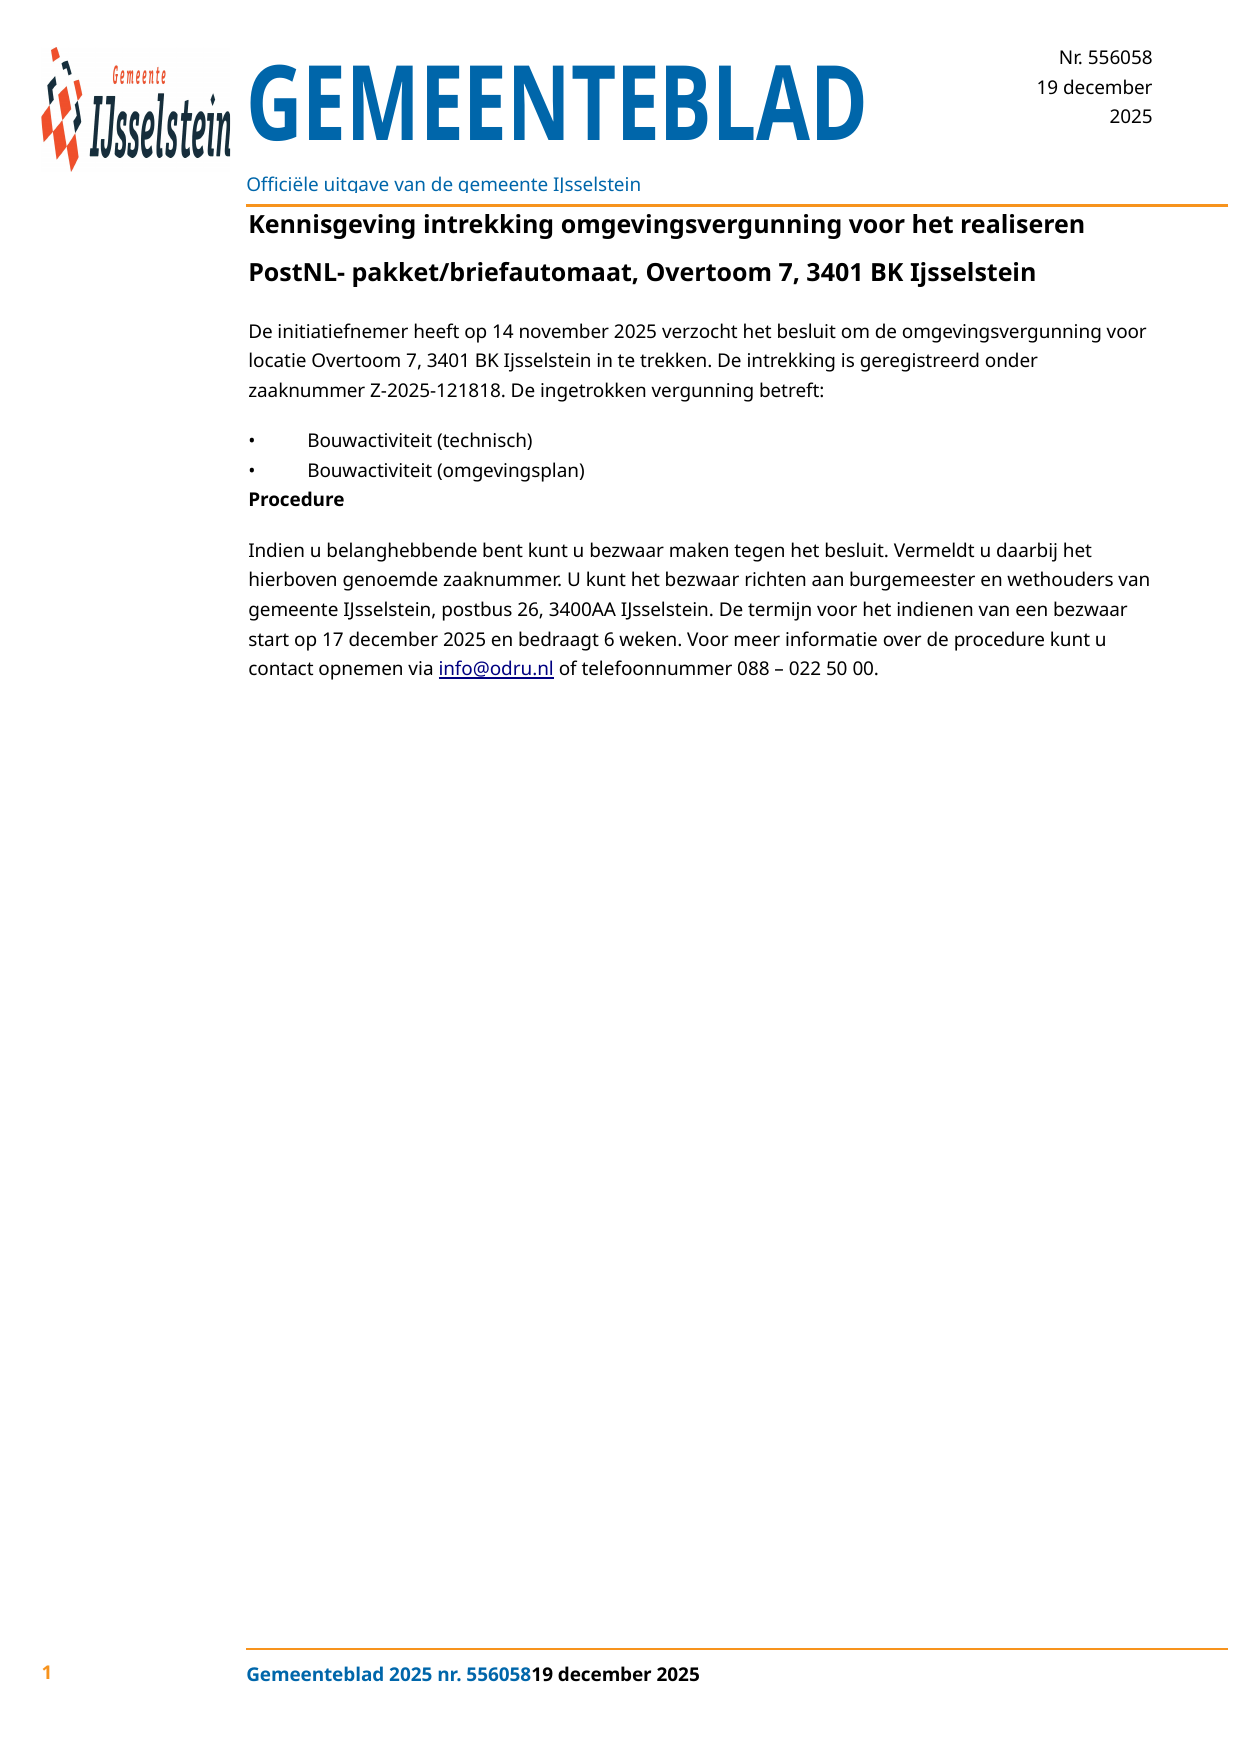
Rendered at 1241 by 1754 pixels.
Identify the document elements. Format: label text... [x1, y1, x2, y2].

list Bouwactiviteit (omgevingsplan) [248, 457, 1152, 483]
text Indien u belanghebbende bent kunt u bezwaar maken tegen het besluit. Vermeldt u daarbij het hierboven genoemde zaaknummer. U kunt het bezwaar richten aan burgemeester en wethouders van gemeente IJsselstein, postbus 26, 3400AA IJsselstein. De termijn voor het indienen van een bezwaar start op 17 december 2025 en bedraagt 6 weken. Voor meer informatie over de procedure kunt u contact opnemen via info@odru.nl of telefoonnummer 088 – 022 50 00. [248, 537, 1152, 681]
text Procedure [248, 487, 1152, 512]
text De initiatiefnemer heeft op 14 november 2025 verzocht het besluit om de omgevingsvergunning voor locatie Overtoom 7, 3401 BK Ijsselstein in te trekken. De intrekking is geregistreerd onder zaaknummer Z-2025-121818. De ingetrokken vergunning betreft: [248, 318, 1152, 403]
text Kennisgeving intrekking omgevingsvergunning voor het realiseren PostNL- pakket/briefautomaat, Overtoom 7, 3401 BK Ijsselstein [248, 207, 1152, 288]
list Bouwactiviteit (technisch) [248, 427, 1152, 453]
picture [41, 47, 231, 172]
